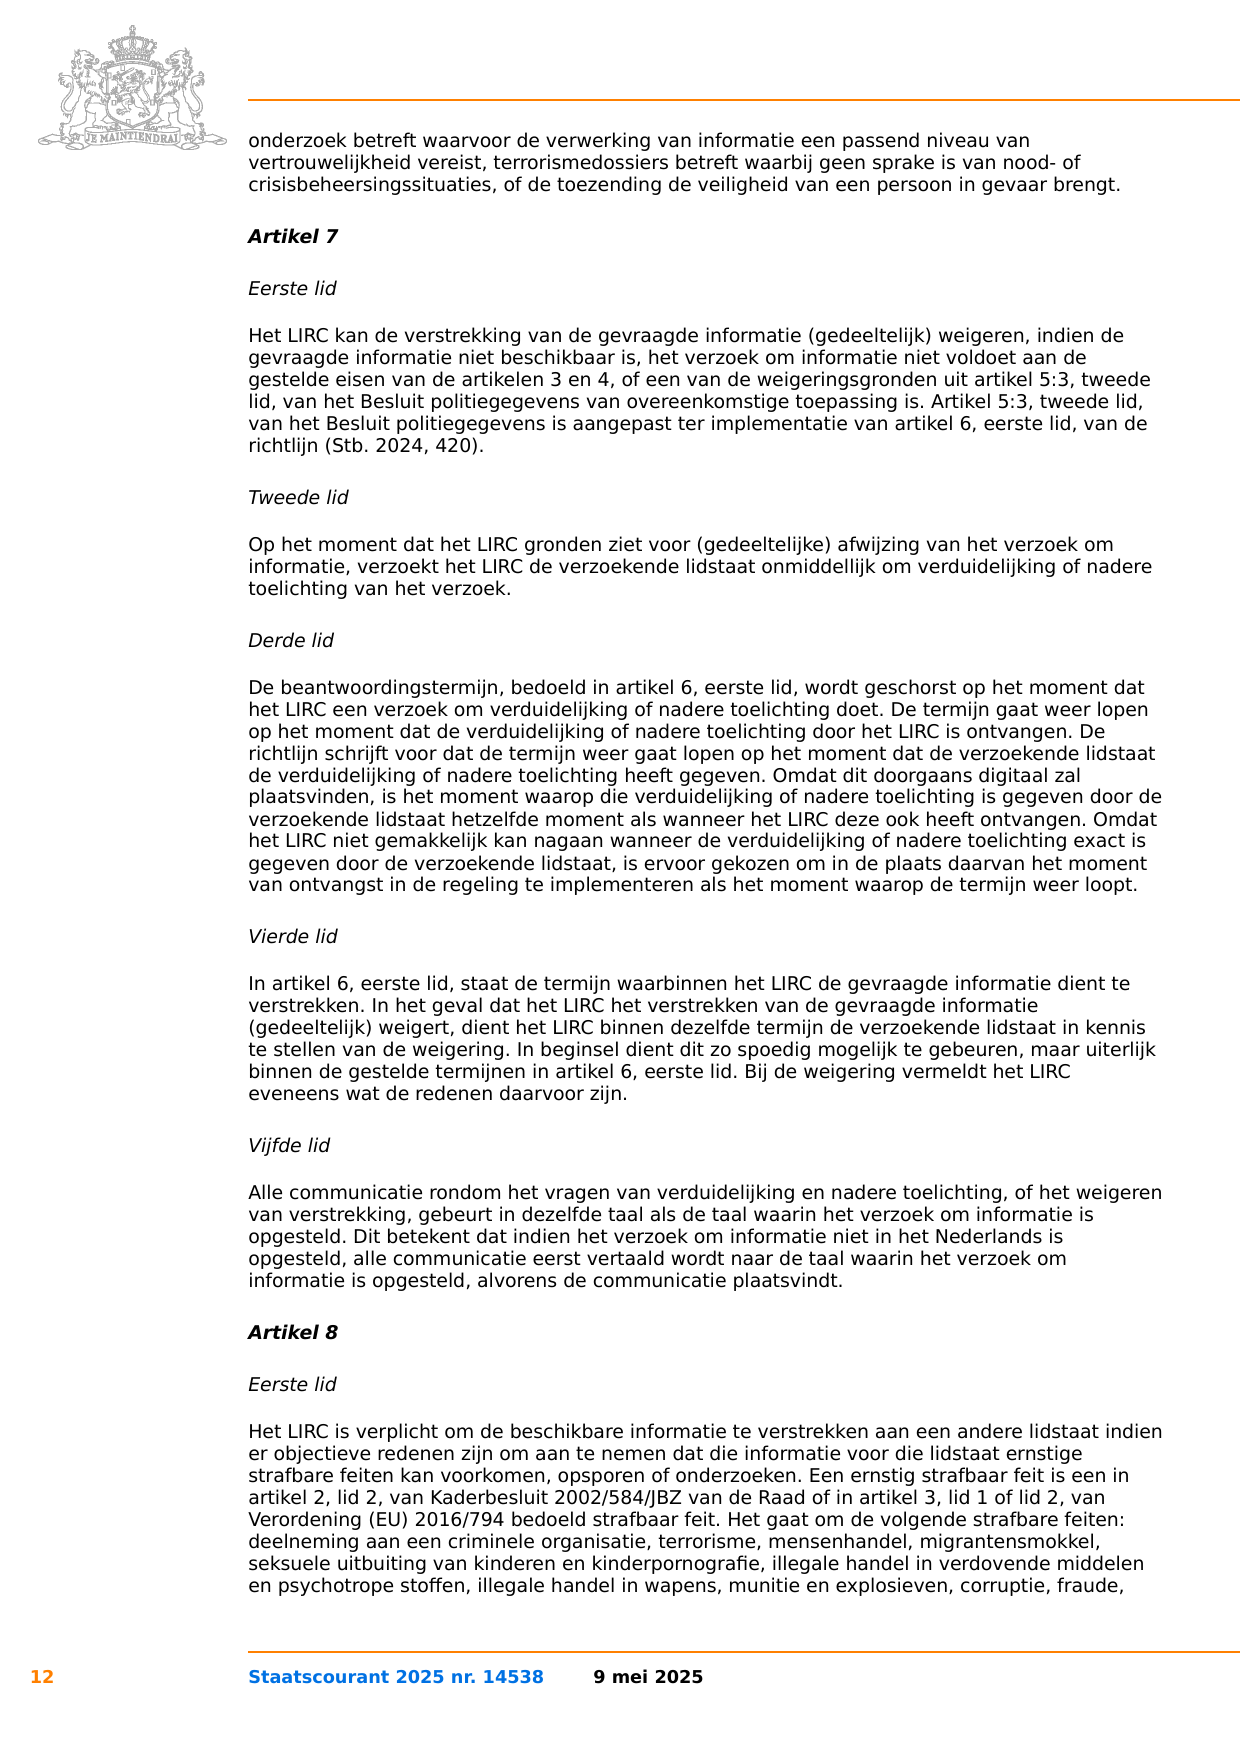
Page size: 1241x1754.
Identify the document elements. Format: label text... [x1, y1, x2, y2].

subtitle Tweede lid [248, 487, 1163, 509]
subtitle Artikel 7 [248, 226, 1163, 248]
text De beantwoordingstermijn, bedoeld in artikel 6, eerste lid, wordt geschorst op het moment dat het LIRC een verzoek om verduidelijking of nadere toelichting doet. De termijn gaat weer lopen op het moment dat de verduidelijking of nadere toelichting door het LIRC is ontvangen. De richtlijn schrijft voor dat de termijn weer gaat lopen op het moment dat de verzoekende lidstaat de verduidelijking of nadere toelichting heeft gegeven. Omdat dit doorgaans digitaal zal plaatsvinden, is het moment waarop die verduidelijking of nadere toelichting is gegeven door de verzoekende lidstaat hetzelfde moment als wanneer het LIRC deze ook heeft ontvangen. Omdat het LIRC niet gemakkelijk kan nagaan wanneer de verduidelijking of nadere toelichting exact is gegeven door de verzoekende lidstaat, is ervoor gekozen om in de plaats daarvan het moment van ontvangst in de regeling te implementeren als het moment waarop de termijn weer loopt. [248, 677, 1163, 896]
subtitle Eerste lid [248, 1374, 1163, 1396]
text Alle communicatie rondom het vragen van verduidelijking en nadere toelichting, of het weigeren van verstrekking, gebeurt in dezelfde taal als de taal waarin het verzoek om informatie is opgesteld. Dit betekent dat indien het verzoek om informatie niet in het Nederlands is opgesteld, alle communicatie eerst vertaald wordt naar de taal waarin het verzoek om informatie is opgesteld, alvorens de communicatie plaatsvindt. [248, 1182, 1163, 1292]
subtitle Eerste lid [248, 278, 1163, 300]
text Het LIRC kan de verstrekking van de gevraagde informatie (gedeeltelijk) weigeren, indien de gevraagde informatie niet beschikbaar is, het verzoek om informatie niet voldoet aan de gestelde eisen van de artikelen 3 en 4, of een van de weigeringsgronden uit artikel 5:3, tweede lid, van het Besluit politiegegevens van overeenkomstige toepassing is. Artikel 5:3, tweede lid, van het Besluit politiegegevens is aangepast ter implementatie van artikel 6, eerste lid, van de richtlijn (Stb. 2024, 420). [248, 325, 1163, 457]
text Het LIRC is verplicht om de beschikbare informatie te verstrekken aan een andere lidstaat indien er objectieve redenen zijn om aan te nemen dat die informatie voor die lidstaat ernstige strafbare feiten kan voorkomen, opsporen of onderzoeken. Een ernstig strafbaar feit is een in artikel 2, lid 2, van Kaderbesluit 2002/584/JBZ van de Raad of in artikel 3, lid 1 of lid 2, van Verordening (EU) 2016/794 bedoeld strafbaar feit. Het gaat om de volgende strafbare feiten: deelneming aan een criminele organisatie, terrorisme, mensenhandel, migrantensmokkel, seksuele uitbuiting van kinderen en kinderpornografie, illegale handel in verdovende middelen en psychotrope stoffen, illegale handel in wapens, munitie en explosieven, corruptie, fraude, [248, 1421, 1163, 1597]
text onderzoek betreft waarvoor de verwerking van informatie een passend niveau van vertrouwelijkheid vereist, terrorismedossiers betreft waarbij geen sprake is van nood- of crisisbeheersingssituaties, of de toezending de veiligheid van een persoon in gevaar brengt. [248, 130, 1163, 196]
subtitle Vijfde lid [248, 1135, 1163, 1157]
subtitle Derde lid [248, 629, 1163, 652]
picture [38, 25, 227, 150]
text Op het moment dat het LIRC gronden ziet voor (gedeeltelijke) afwijzing van het verzoek om informatie, verzoekt het LIRC de verzoekende lidstaat onmiddellijk om verduidelijking of nadere toelichting van het verzoek. [248, 534, 1163, 599]
subtitle Vierde lid [248, 926, 1163, 948]
text In artikel 6, eerste lid, staat de termijn waarbinnen het LIRC de gevraagde informatie dient te verstrekken. In het geval dat het LIRC het verstrekken van de gevraagde informatie (gedeeltelijk) weigert, dient het LIRC binnen dezelfde termijn de verzoekende lidstaat in kennis te stellen van de weigering. In beginsel dient dit zo spoedig mogelijk te gebeuren, maar uiterlijk binnen de gestelde termijnen in artikel 6, eerste lid. Bij de weigering vermeldt het LIRC eveneens wat de redenen daarvoor zijn. [248, 973, 1163, 1105]
subtitle Artikel 8 [248, 1322, 1163, 1344]
